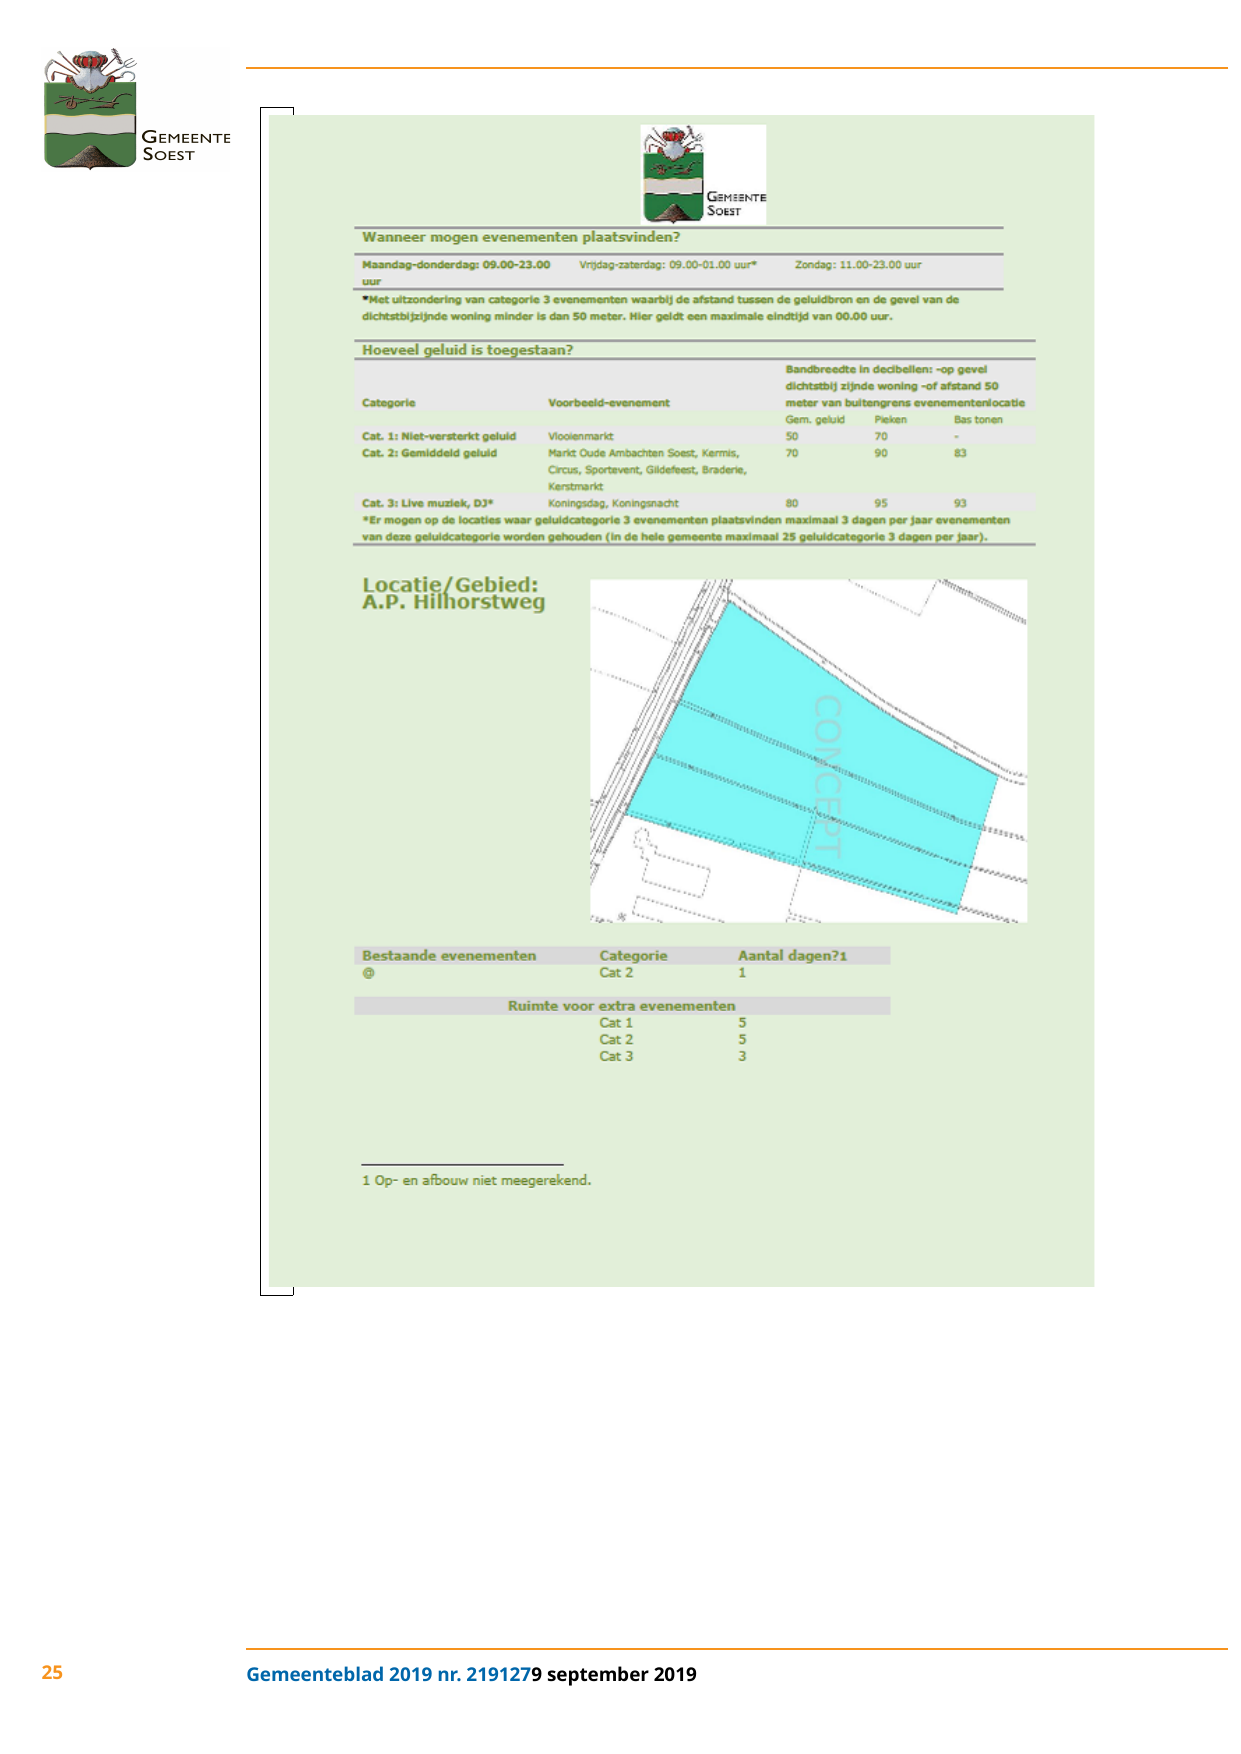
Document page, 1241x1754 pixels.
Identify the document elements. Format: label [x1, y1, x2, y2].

picture [41, 47, 231, 172]
picture [268, 115, 1096, 1287]
